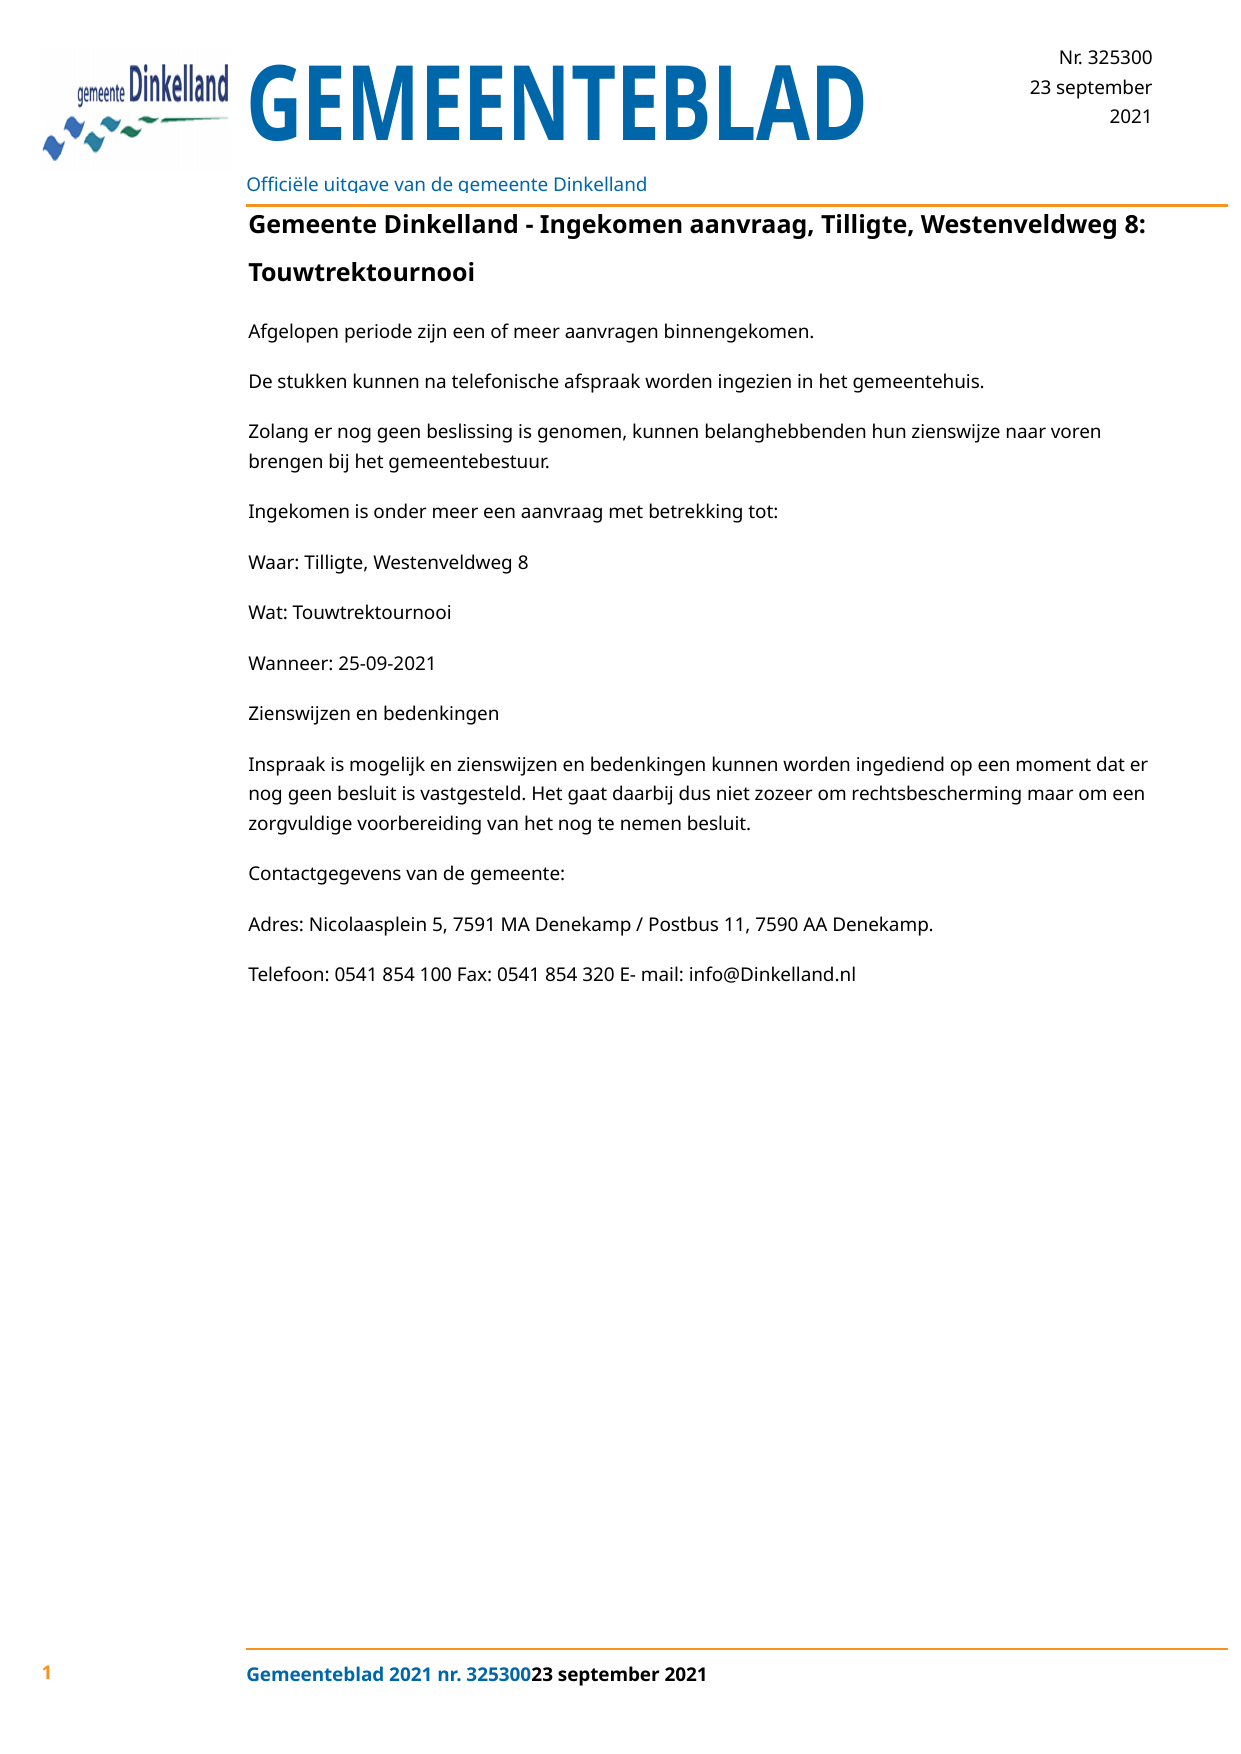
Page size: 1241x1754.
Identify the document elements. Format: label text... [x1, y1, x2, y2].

text Wat: Touwtrektournooi [248, 599, 1152, 625]
text Ingekomen is onder meer een aanvraag met betrekking tot: [248, 499, 1152, 524]
text Waar: Tilligte, Westenveldweg 8 [248, 549, 1152, 575]
text Contactgegevens van de gemeente: [248, 860, 1152, 886]
text Inspraak is mogelijk en zienswijzen en bedenkingen kunnen worden ingediend op een moment dat er nog geen besluit is vastgesteld. Het gaat daarbij dus niet zozeer om rechtsbescherming maar om een zorgvuldige voorbereiding van het nog te nemen besluit. [248, 751, 1152, 836]
text Zolang er nog geen beslissing is genomen, kunnen belanghebbenden hun zienswijze naar voren brengen bij het gemeentebestuur. [248, 419, 1152, 474]
text Telefoon: 0541 854 100 Fax: 0541 854 320 E- mail: info@Dinkelland.nl [248, 961, 1152, 987]
picture [41, 47, 231, 172]
text Afgelopen periode zijn een of meer aanvragen binnengekomen. [248, 318, 1152, 344]
text Zienswijzen en bedenkingen [248, 700, 1152, 726]
text Gemeente Dinkelland - Ingekomen aanvraag, Tilligte, Westenveldweg 8: Touwtrektournooi [248, 207, 1152, 288]
text Wanneer: 25-09-2021 [248, 650, 1152, 676]
text Adres: Nicolaasplein 5, 7591 MA Denekamp / Postbus 11, 7590 AA Denekamp. [248, 911, 1152, 937]
text De stukken kunnen na telefonische afspraak worden ingezien in het gemeentehuis. [248, 368, 1152, 394]
